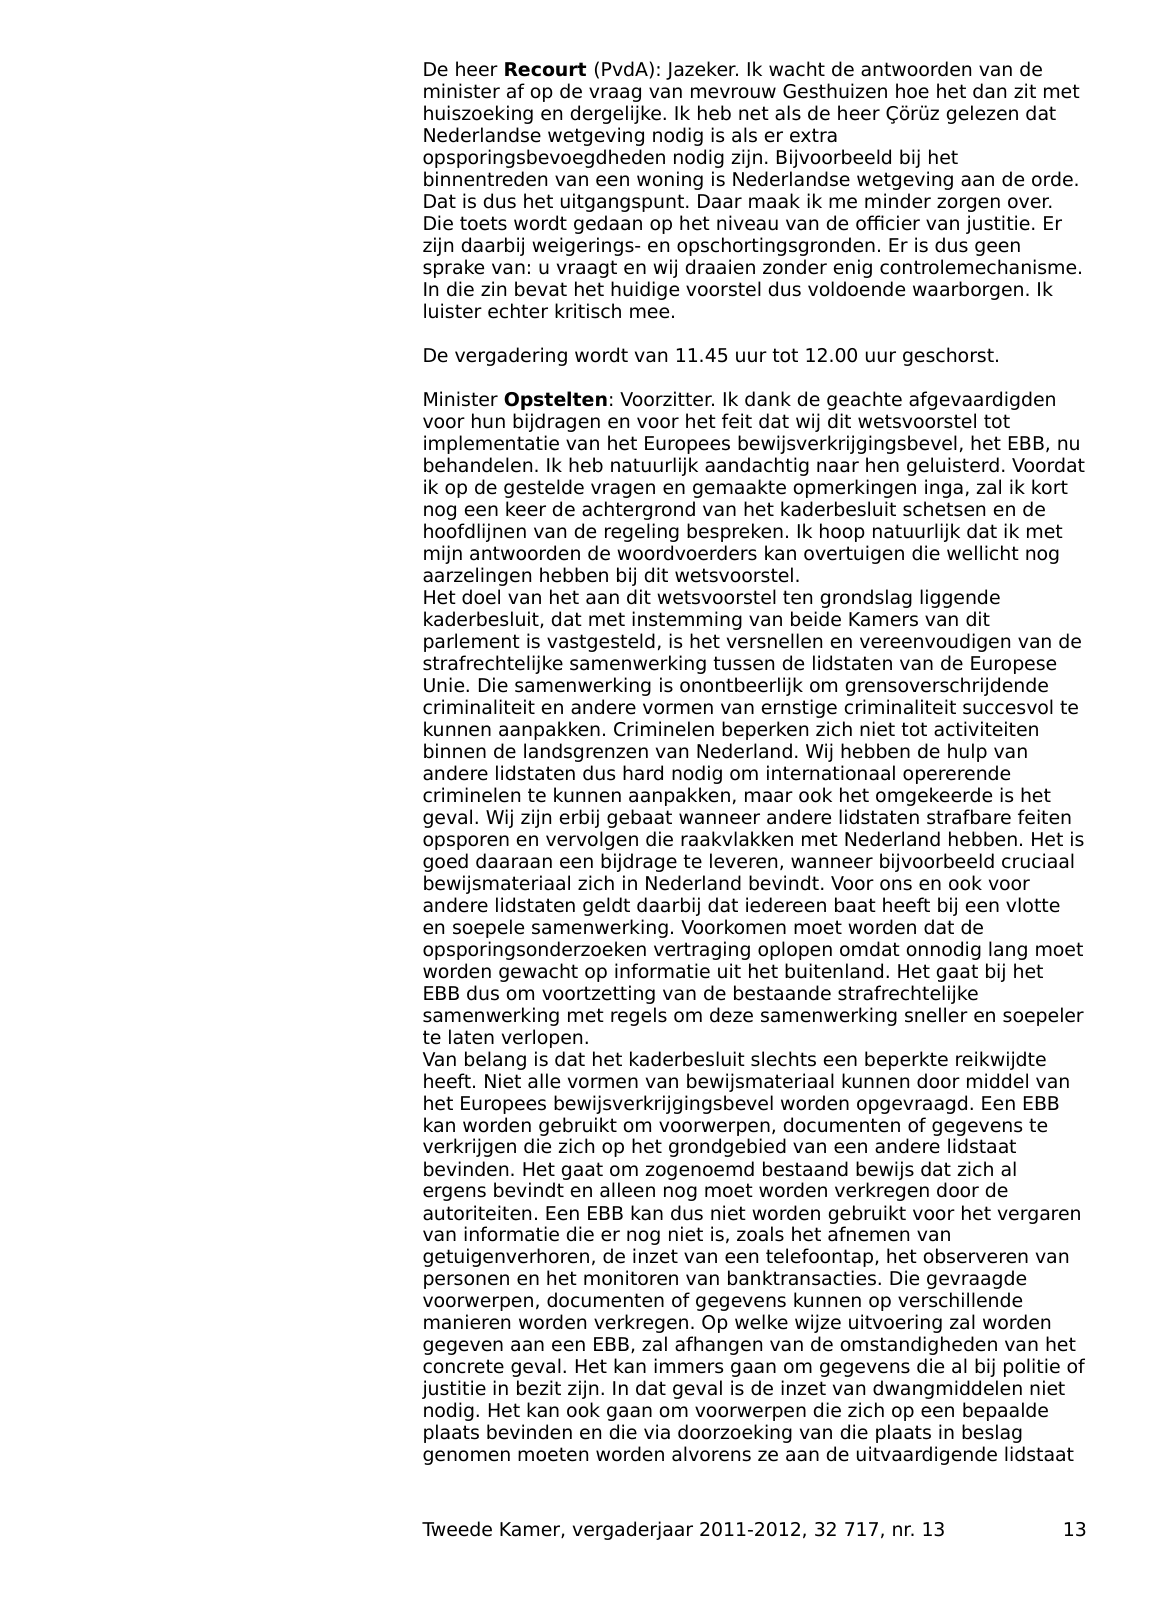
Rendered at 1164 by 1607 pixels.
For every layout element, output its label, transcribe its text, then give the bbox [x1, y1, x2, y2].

text De heer Recourt (PvdA): Jazeker. Ik wacht de antwoorden van de minister af op de vraag van mevrouw Gesthuizen hoe het dan zit met huiszoeking en dergelijke. Ik heb net als de heer Çörüz gelezen dat Nederlandse wetgeving nodig is als er extra opsporingsbevoegdheden nodig zijn. Bijvoorbeeld bij het binnentreden van een woning is Nederlandse wetgeving aan de orde. Dat is dus het uitgangspunt. Daar maak ik me minder zorgen over. [422, 59, 1087, 213]
text Minister Opstelten: Voorzitter. Ik dank de geachte afgevaardigden voor hun bijdragen en voor het feit dat wij dit wetsvoorstel tot implementatie van het Europees bewijsverkrijgingsbevel, het EBB, nu behandelen. Ik heb natuurlijk aandachtig naar hen geluisterd. Voordat ik op de gestelde vragen en gemaakte opmerkingen inga, zal ik kort nog een keer de achtergrond van het kaderbesluit schetsen en de hoofdlijnen van de regeling bespreken. Ik hoop natuurlijk dat ik met mijn antwoorden de woordvoerders kan overtuigen die wellicht nog aarzelingen hebben bij dit wetsvoorstel. [422, 389, 1087, 587]
text De vergadering wordt van 11.45 uur tot 12.00 uur geschorst. [422, 345, 1087, 367]
text Die toets wordt gedaan op het niveau van de officier van justitie. Er zijn daarbij weigerings- en opschortingsgronden. Er is dus geen sprake van: u vraagt en wij draaien zonder enig controlemechanisme. In die zin bevat het huidige voorstel dus voldoende waarborgen. Ik luister echter kritisch mee. [422, 213, 1087, 323]
text Het doel van het aan dit wetsvoorstel ten grondslag liggende kaderbesluit, dat met instemming van beide Kamers van dit parlement is vastgesteld, is het versnellen en vereenvoudigen van de strafrechtelijke samenwerking tussen de lidstaten van de Europese Unie. Die samenwerking is onontbeerlijk om grensoverschrijdende criminaliteit en andere vormen van ernstige criminaliteit succesvol te kunnen aanpakken. Criminelen beperken zich niet tot activiteiten binnen de landsgrenzen van Nederland. Wij hebben de hulp van andere lidstaten dus hard nodig om internationaal opererende criminelen te kunnen aanpakken, maar ook het omgekeerde is het geval. Wij zijn erbij gebaat wanneer andere lidstaten strafbare feiten opsporen en vervolgen die raakvlakken met Nederland hebben. Het is goed daaraan een bijdrage te leveren, wanneer bijvoorbeeld cruciaal bewijsmateriaal zich in Nederland bevindt. Voor ons en ook voor andere lidstaten geldt daarbij dat iedereen baat heeft bij een vlotte en soepele samenwerking. Voorkomen moet worden dat de opsporingsonderzoeken vertraging oplopen omdat onnodig lang moet worden gewacht op informatie uit het buitenland. Het gaat bij het EBB dus om voortzetting van de bestaande strafrechtelijke samenwerking met regels om deze samenwerking sneller en soepeler te laten verlopen. [422, 587, 1087, 1048]
text Van belang is dat het kaderbesluit slechts een beperkte reikwijdte heeft. Niet alle vormen van bewijsmateriaal kunnen door middel van het Europees bewijsverkrijgingsbevel worden opgevraagd. Een EBB kan worden gebruikt om voorwerpen, documenten of gegevens te verkrijgen die zich op het grondgebied van een andere lidstaat bevinden. Het gaat om zogenoemd bestaand bewijs dat zich al ergens bevindt en alleen nog moet worden verkregen door de autoriteiten. Een EBB kan dus niet worden gebruikt voor het vergaren van informatie die er nog niet is, zoals het afnemen van getuigenverhoren, de inzet van een telefoontap, het observeren van personen en het monitoren van banktransacties. Die gevraagde voorwerpen, documenten of gegevens kunnen op verschillende manieren worden verkregen. Op welke wijze uitvoering zal worden gegeven aan een EBB, zal afhangen van de omstandigheden van het concrete geval. Het kan immers gaan om gegevens die al bij politie of justitie in bezit zijn. In dat geval is de inzet van dwangmiddelen niet nodig. Het kan ook gaan om voorwerpen die zich op een bepaalde plaats bevinden en die via doorzoeking van die plaats in beslag genomen moeten worden alvorens ze aan de uitvaardigende lidstaat [422, 1048, 1087, 1466]
